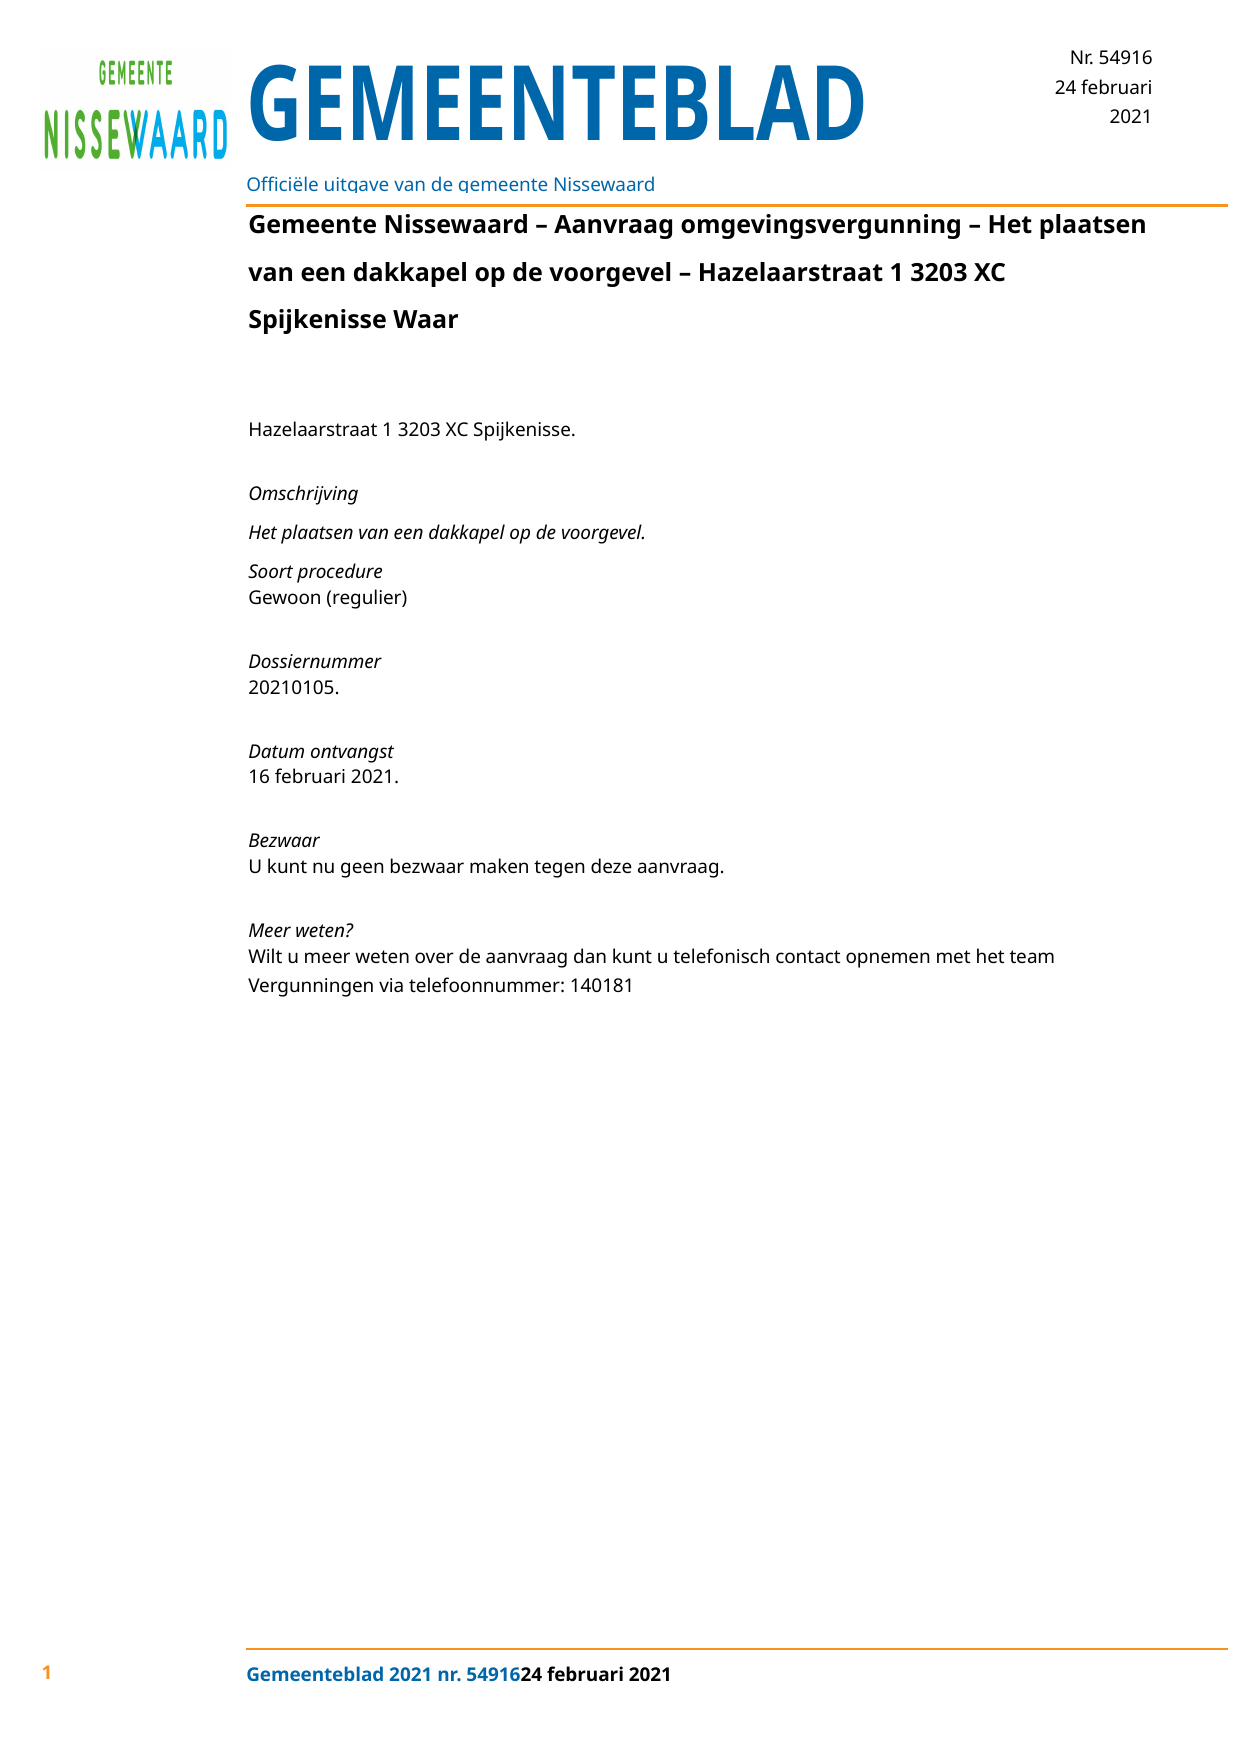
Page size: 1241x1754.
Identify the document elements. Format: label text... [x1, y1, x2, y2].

text 16 februari 2021. [248, 763, 1152, 789]
text Hazelaarstraat 1 3203 XC Spijkenisse. [248, 416, 1152, 442]
text 20210105. [248, 674, 1152, 699]
picture [41, 47, 231, 172]
text Dossiernummer [248, 648, 1152, 674]
text Datum ontvangst [248, 738, 1152, 763]
text Wilt u meer weten over de aanvraag dan kunt u telefonisch contact opnemen met het team Vergunningen via telefoonnummer: 140181 [248, 943, 1152, 998]
text Gemeente Nissewaard – Aanvraag omgevingsvergunning – Het plaatsen van een dakkapel op de voorgevel – Hazelaarstraat 1 3203 XC Spijkenisse Waar [248, 207, 1152, 336]
text Omschrijving [248, 480, 1152, 506]
text Soort procedure [248, 558, 1152, 584]
text Bezwaar [248, 827, 1152, 853]
text U kunt nu geen bezwaar maken tegen deze aanvraag. [248, 853, 1152, 879]
text Gewoon (regulier) [248, 584, 1152, 610]
text Het plaatsen van een dakkapel op de voorgevel. [248, 519, 1152, 545]
text Meer weten? [248, 917, 1152, 943]
